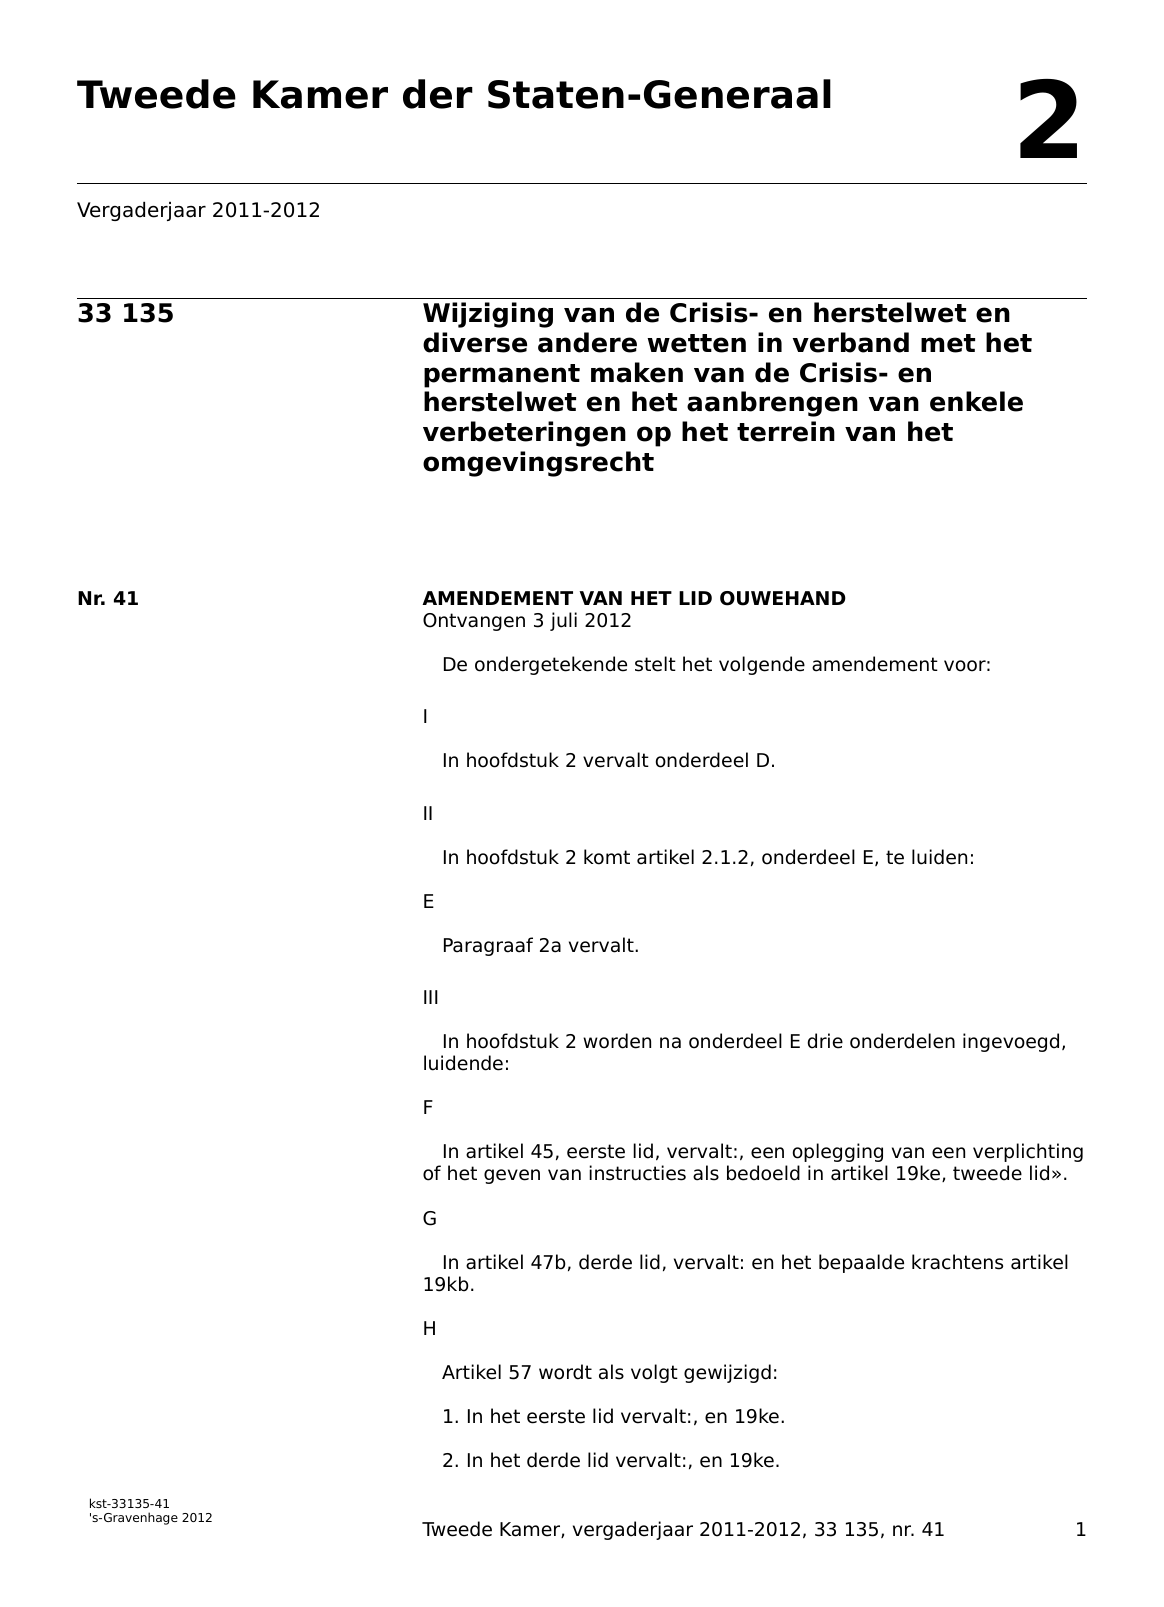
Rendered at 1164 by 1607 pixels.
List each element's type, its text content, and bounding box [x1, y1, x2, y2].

text kst-33135-41 [88, 1497, 323, 1511]
text 1. In het eerste lid vervalt:, en 19ke. [422, 1406, 1087, 1428]
text In artikel 47b, derde lid, vervalt: en het bepaalde krachtens artikel 19kb. [422, 1252, 1087, 1296]
subtitle Nr. 41 AMENDEMENT VAN HET LID OUWEHAND [77, 588, 1087, 610]
text E [422, 891, 1087, 913]
subtitle 33 135 Wijziging van de Crisis- en herstelwet en diverse andere wetten in verband met het permanent maken van de Crisis- en herstelwet en het aanbrengen van enkele verbeteringen op het terrein van het omgevingsrecht [77, 299, 1087, 477]
text F [422, 1097, 1087, 1119]
table_header Tweede Kamer der Staten-Generaal [77, 59, 886, 183]
table_header 2 [886, 59, 1087, 183]
subtitle III [422, 987, 1087, 1009]
text Artikel 57 wordt als volgt gewijzigd: [422, 1362, 1087, 1384]
text G [422, 1207, 1087, 1229]
table_cell Vergaderjaar 2011-2012 [77, 184, 1087, 298]
text In hoofdstuk 2 vervalt onderdeel D. [422, 750, 1087, 772]
text In artikel 45, eerste lid, vervalt:, een oplegging van een verplichting of het geven van instructies als bedoeld in artikel 19ke, tweede lid». [422, 1141, 1087, 1185]
text 2. In het derde lid vervalt:, en 19ke. [422, 1450, 1087, 1472]
text In hoofdstuk 2 komt artikel 2.1.2, onderdeel E, te luiden: [422, 847, 1087, 868]
text H [422, 1318, 1087, 1340]
text Paragraaf 2a vervalt. [422, 935, 1087, 957]
text In hoofdstuk 2 worden na onderdeel E drie onderdelen ingevoegd, luidende: [422, 1031, 1087, 1075]
text De ondergetekende stelt het volgende amendement voor: [422, 654, 1087, 676]
subtitle I [422, 706, 1087, 728]
subtitle II [422, 802, 1087, 824]
text 's-Gravenhage 2012 [88, 1511, 323, 1525]
text Ontvangen 3 juli 2012 [422, 610, 1087, 632]
